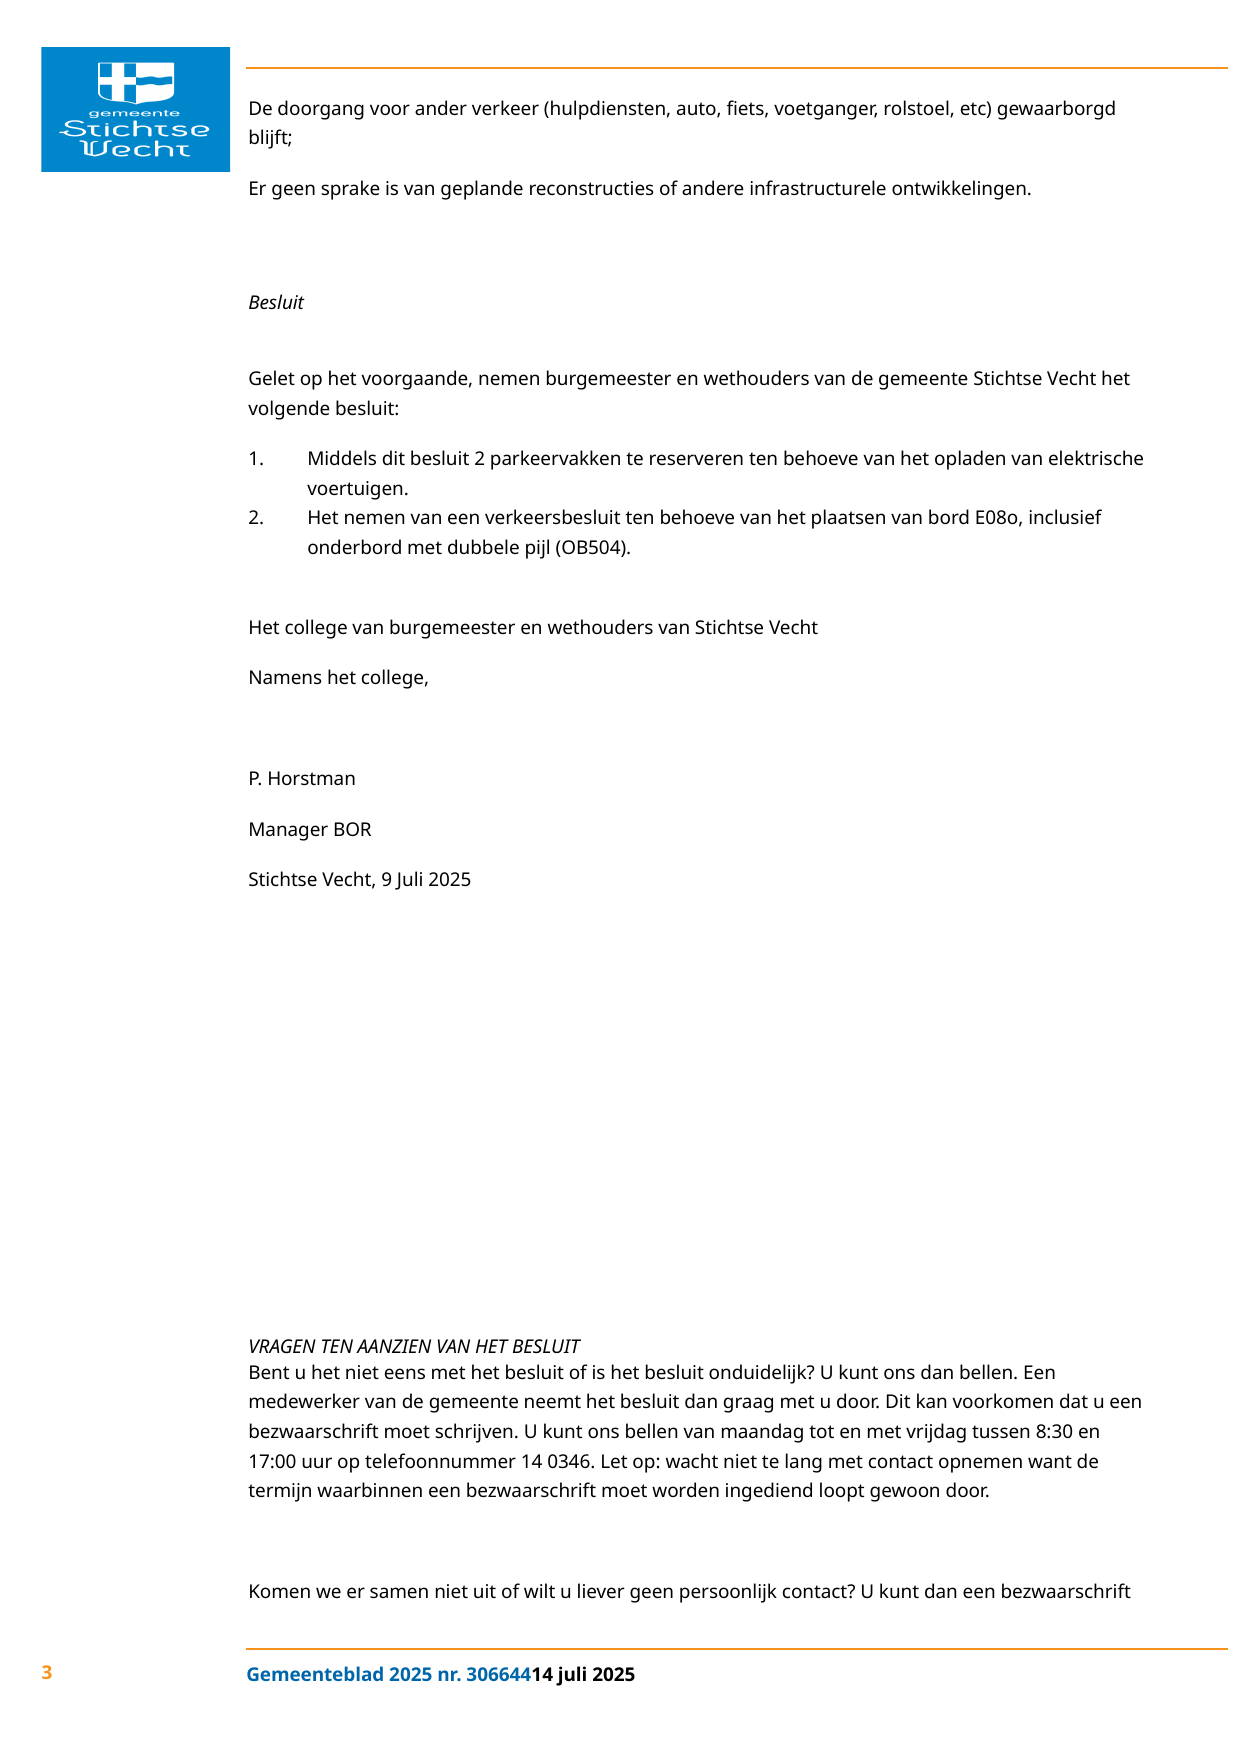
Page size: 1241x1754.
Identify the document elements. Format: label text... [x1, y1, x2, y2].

text Stichtse Vecht, 9 Juli 2025 [248, 866, 1152, 892]
text Er geen sprake is van geplande reconstructies of andere infrastructurele ontwikkelingen. [248, 175, 1152, 201]
text De doorgang voor ander verkeer (hulpdiensten, auto, fiets, voetganger, rolstoel, etc) gewaarborgd blijft; [248, 95, 1152, 150]
text VRAGEN TEN AANZIEN VAN HET BESLUIT [248, 1333, 1152, 1359]
text P. Horstman [248, 765, 1152, 791]
text Bent u het niet eens met het besluit of is het besluit onduidelijk? U kunt ons dan bellen. Een medewerker van de gemeente neemt het besluit dan graag met u door. Dit kan voorkomen dat u een bezwaarschrift moet schrijven. U kunt ons bellen van maandag tot en met vrijdag tussen 8:30 en 17:00 uur op telefoonnummer 14 0346. Let op: wacht niet te lang met contact opnemen want de termijn waarbinnen een bezwaarschrift moet worden ingediend loopt gewoon door. [248, 1359, 1152, 1503]
text Komen we er samen niet uit of wilt u liever geen persoonlijk contact? U kunt dan een bezwaarschrift [248, 1578, 1152, 1604]
text Het college van burgemeester en wethouders van Stichtse Vecht [248, 614, 1152, 640]
text Gelet op het voorgaande, nemen burgemeester en wethouders van de gemeente Stichtse Vecht het volgende besluit: [248, 365, 1152, 421]
text Besluit [248, 289, 1152, 315]
text Manager BOR [248, 816, 1152, 841]
list Het nemen van een verkeersbesluit ten behoeve van het plaatsen van bord E08o, inclusief onderbord met dubbele pijl (OB504). [248, 504, 1152, 560]
picture [137, 63, 174, 103]
list Middels dit besluit 2 parkeervakken te reserveren ten behoeve van het opladen van elektrische voertuigen. [248, 445, 1152, 501]
picture [99, 63, 135, 101]
text Namens het college, [248, 664, 1152, 690]
